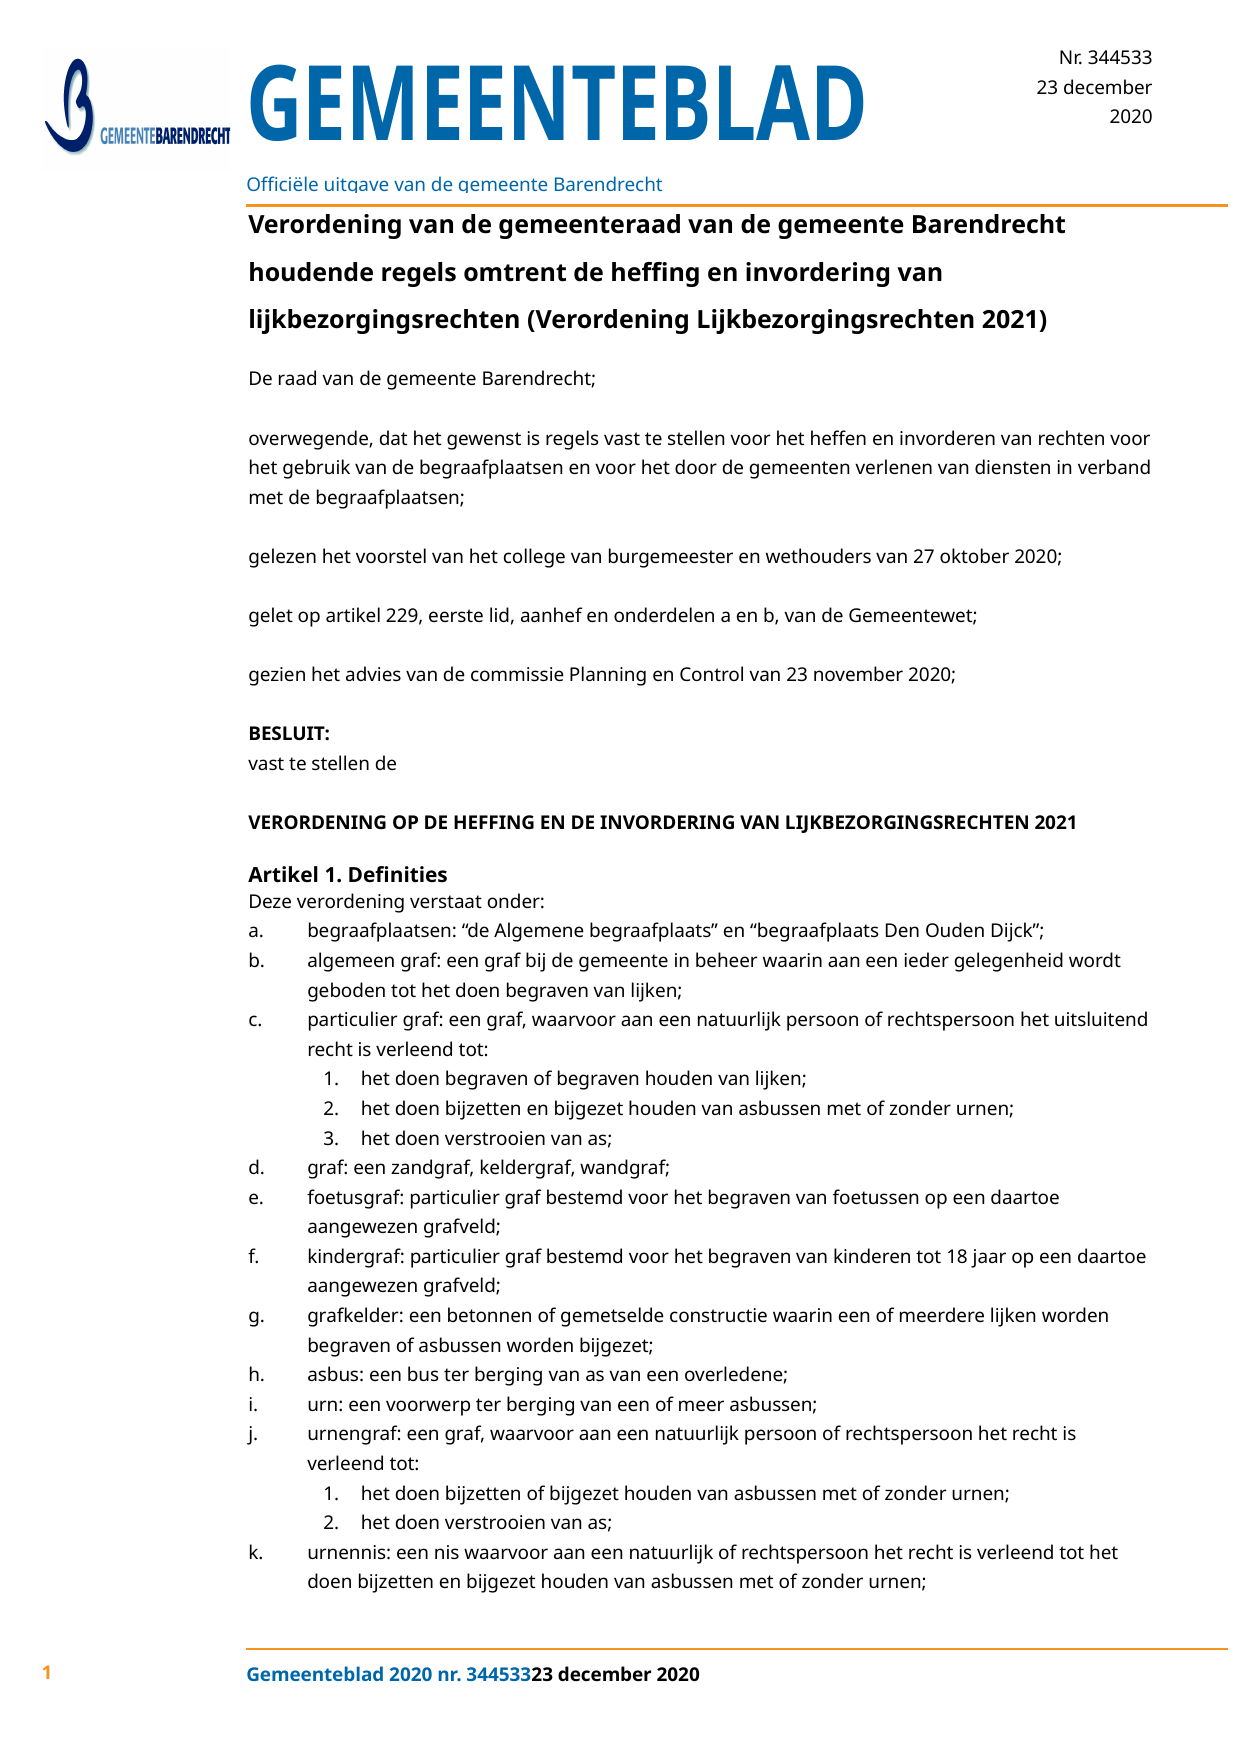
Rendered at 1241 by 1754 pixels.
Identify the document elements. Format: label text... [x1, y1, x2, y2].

list urnengraf: een graf, waarvoor aan een natuurlijk persoon of rechtspersoon het recht is verleend tot: [248, 1421, 1152, 1476]
list het doen bijzetten of bijgezet houden van asbussen met of zonder urnen; [323, 1480, 1152, 1506]
text vast te stellen de [248, 750, 1152, 776]
list urn: een voorwerp ter berging van een of meer asbussen; [248, 1391, 1152, 1417]
text De raad van de gemeente Barendrecht; [248, 366, 1152, 391]
list kindergraf: particulier graf bestemd voor het begraven van kinderen tot 18 jaar op een daartoe aangewezen grafveld; [248, 1243, 1152, 1298]
text Artikel 1. Definities [248, 860, 1152, 888]
list het doen begraven of begraven houden van lijken; [323, 1066, 1152, 1091]
list foetusgraf: particulier graf bestemd voor het begraven van foetussen op een daartoe aangewezen grafveld; [248, 1184, 1152, 1239]
list het doen verstrooien van as; [323, 1125, 1152, 1151]
text gelezen het voorstel van het college van burgemeester en wethouders van 27 oktober 2020; [248, 543, 1152, 569]
list het doen bijzetten en bijgezet houden van asbussen met of zonder urnen; [323, 1095, 1152, 1121]
list graf: een zandgraf, keldergraf, wandgraf; [248, 1154, 1152, 1180]
list grafkelder: een betonnen of gemetselde constructie waarin een of meerdere lijken worden begraven of asbussen worden bijgezet; [248, 1302, 1152, 1358]
text overwegende, dat het gewenst is regels vast te stellen voor het heffen en invorderen van rechten voor het gebruik van de begraafplaatsen en voor het door de gemeenten verlenen van diensten in verband met de begraafplaatsen; [248, 425, 1152, 509]
text Verordening van de gemeenteraad van de gemeente Barendrecht houdende regels omtrent de heffing en invordering van lijkbezorgingsrechten (Verordening Lijkbezorgingsrechten 2021) [248, 207, 1152, 336]
list algemeen graf: een graf bij de gemeente in beheer waarin aan een ieder gelegenheid wordt geboden tot het doen begraven van lijken; [248, 947, 1152, 1003]
text gelet op artikel 229, eerste lid, aanhef en onderdelen a en b, van de Gemeentewet; [248, 602, 1152, 628]
text VERORDENING OP DE HEFFING EN DE INVORDERING VAN LIJKBEZORGINGSRECHTEN 2021 [248, 809, 1152, 835]
list urnennis: een nis waarvoor aan een natuurlijk of rechtspersoon het recht is verleend tot het doen bijzetten en bijgezet houden van asbussen met of zonder urnen; [248, 1539, 1152, 1594]
list begraafplaatsen: “de Algemene begraafplaats” en “begraafplaats Den Ouden Dijck”; [248, 918, 1152, 943]
text Deze verordening verstaat onder: [248, 888, 1152, 914]
list particulier graf: een graf, waarvoor aan een natuurlijk persoon of rechtspersoon het uitsluitend recht is verleend tot: [248, 1006, 1152, 1062]
picture [41, 47, 231, 172]
text BESLUIT: [248, 721, 1152, 746]
text gezien het advies van de commissie Planning en Control van 23 november 2020; [248, 661, 1152, 687]
list asbus: een bus ter berging van as van een overledene; [248, 1361, 1152, 1387]
list het doen verstrooien van as; [323, 1509, 1152, 1535]
